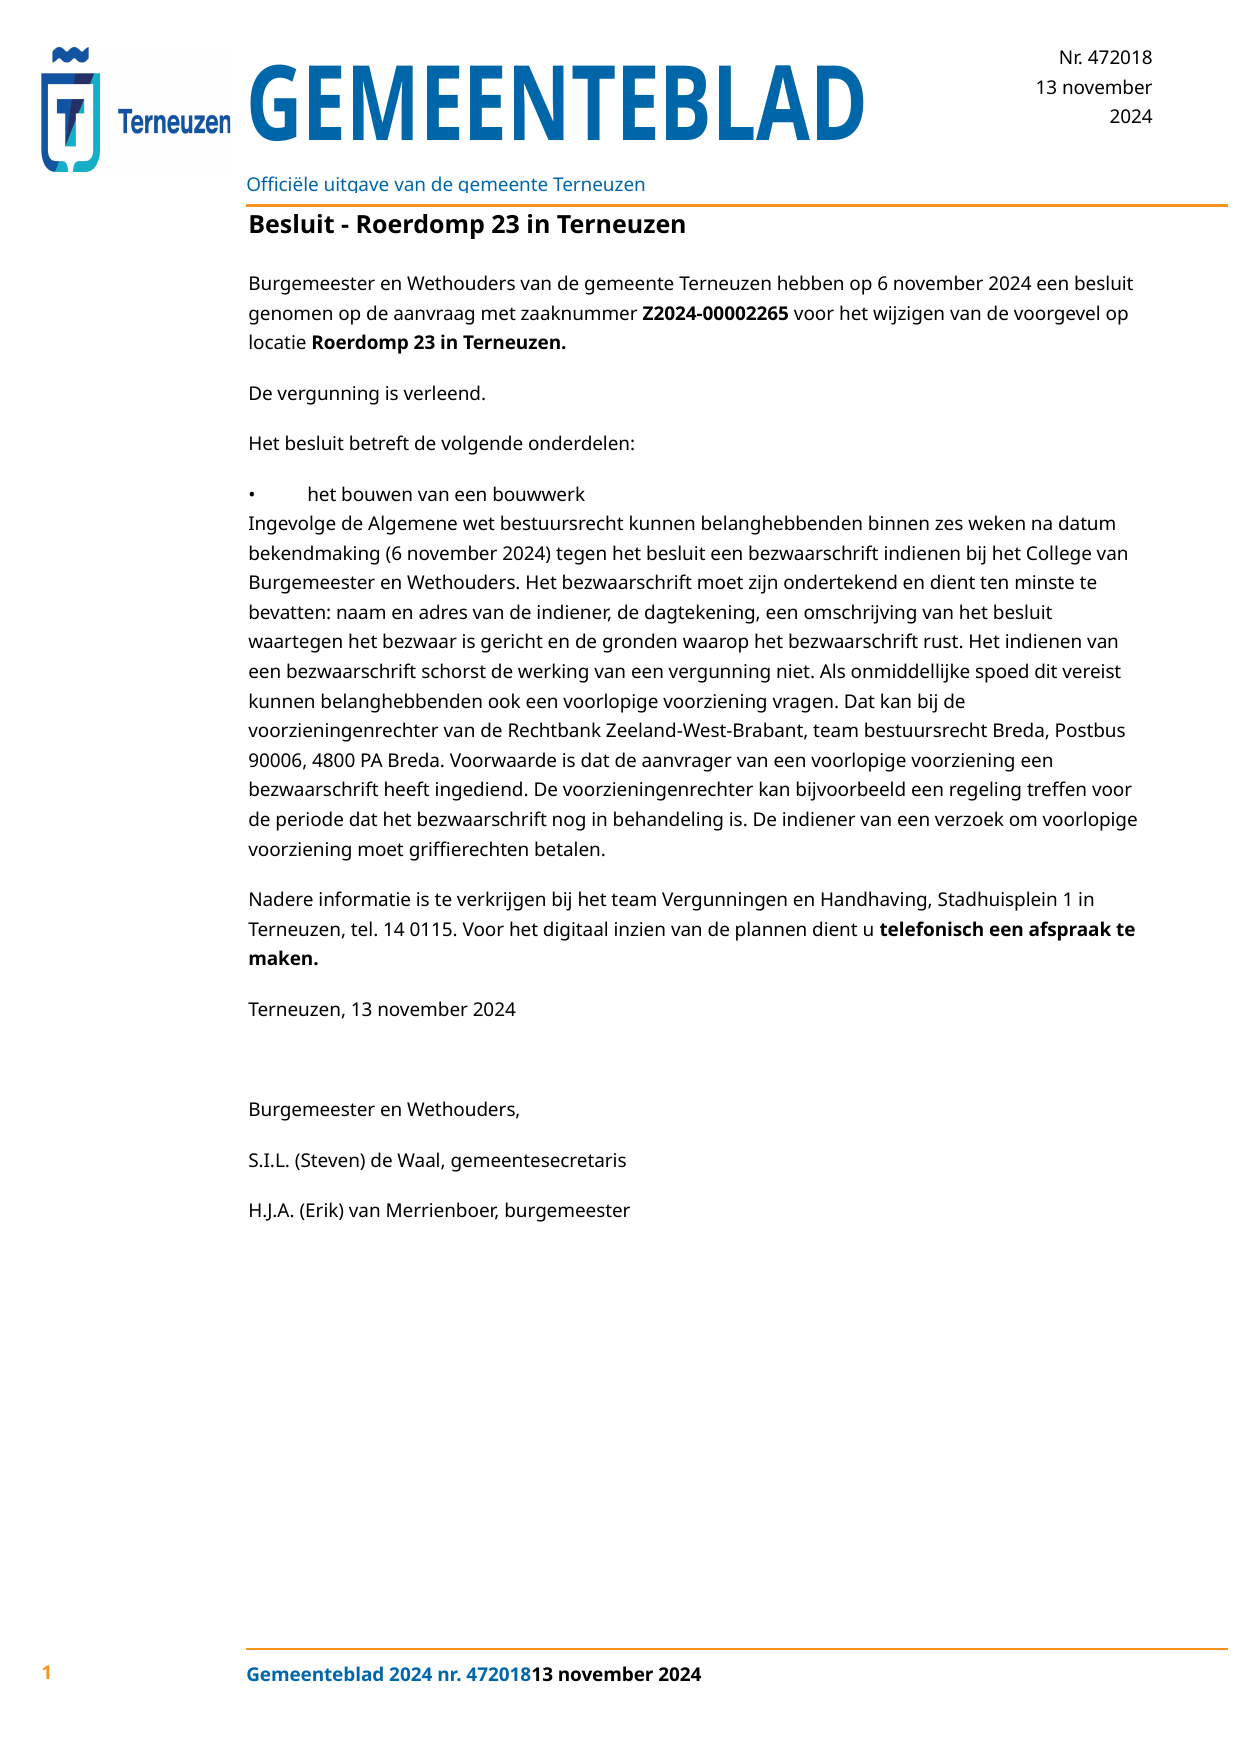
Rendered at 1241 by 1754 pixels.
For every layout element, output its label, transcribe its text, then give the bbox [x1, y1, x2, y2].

text Terneuzen, 13 november 2024 [248, 996, 1152, 1021]
text Burgemeester en Wethouders, [248, 1097, 1152, 1122]
text Burgemeester en Wethouders van de gemeente Terneuzen hebben op 6 november 2024 een besluit genomen op de aanvraag met zaaknummer Z2024-00002265 voor het wijzigen van de voorgevel op locatie Roerdomp 23 in Terneuzen. [248, 270, 1152, 355]
text De vergunning is verleend. [248, 380, 1152, 406]
text Het besluit betreft de volgende onderdelen: [248, 430, 1152, 456]
text Besluit - Roerdomp 23 in Terneuzen [248, 207, 1152, 241]
text H.J.A. (Erik) van Merrienboer, burgemeester [248, 1197, 1152, 1223]
list het bouwen van een bouwwerk [248, 481, 1152, 506]
text S.I.L. (Steven) de Waal, gemeentesecretaris [248, 1147, 1152, 1173]
picture [41, 47, 231, 172]
text Ingevolge de Algemene wet bestuursrecht kunnen belanghebbenden binnen zes weken na datum bekendmaking (6 november 2024) tegen het besluit een bezwaarschrift indienen bij het College van Burgemeester en Wethouders. Het bezwaarschrift moet zijn ondertekend en dient ten minste te bevatten: naam en adres van de indiener, de dagtekening, een omschrijving van het besluit waartegen het bezwaar is gericht en de gronden waarop het bezwaarschrift rust. Het indienen van een bezwaarschrift schorst de werking van een vergunning niet. Als onmiddellijke spoed dit vereist kunnen belanghebbenden ook een voorlopige voorziening vragen. Dat kan bij de voorzieningenrechter van de Rechtbank Zeeland-West-Brabant, team bestuursrecht Breda, Postbus 90006, 4800 PA Breda. Voorwaarde is dat de aanvrager van een voorlopige voorziening een bezwaarschrift heeft ingediend. De voorzieningenrechter kan bijvoorbeeld een regeling treffen voor de periode dat het bezwaarschrift nog in behandeling is. De indiener van een verzoek om voorlopige voorziening moet griffierechten betalen. [248, 510, 1152, 861]
text Nadere informatie is te verkrijgen bij het team Vergunningen en Handhaving, Stadhuisplein 1 in Terneuzen, tel. 14 0115. Voor het digitaal inzien van de plannen dient u telefonisch een afspraak te maken. [248, 886, 1152, 971]
